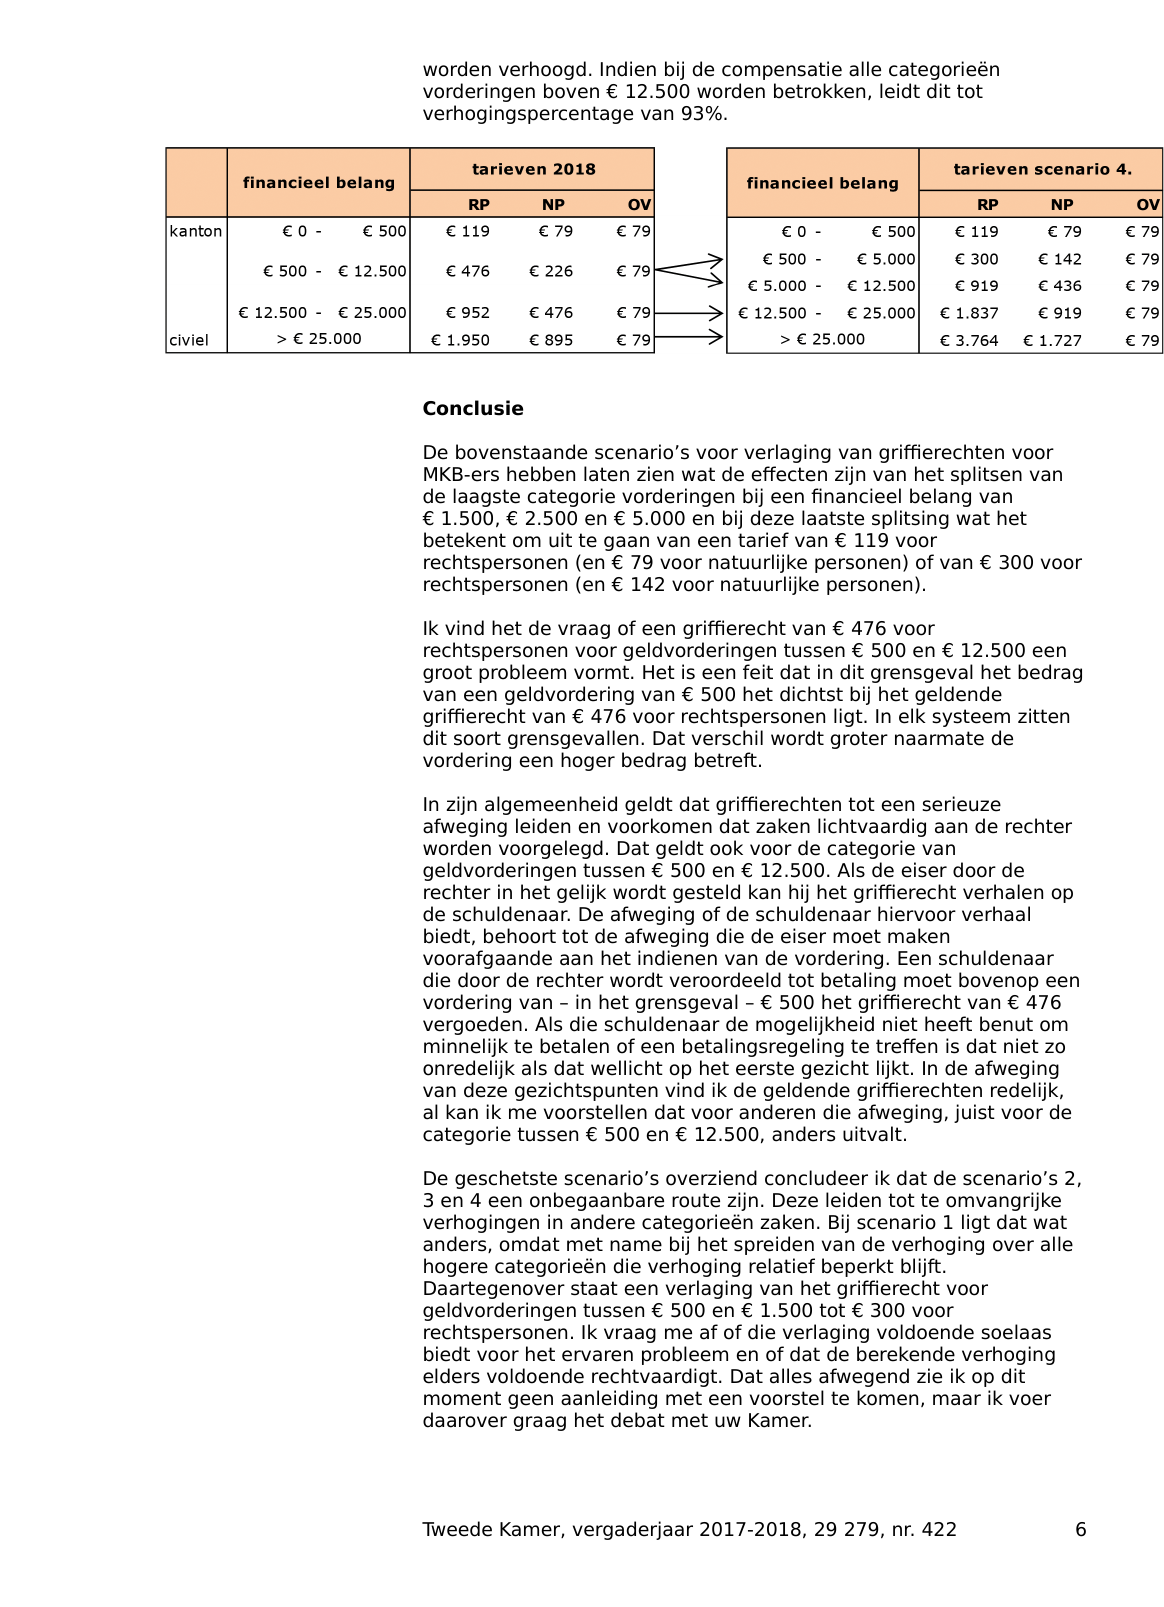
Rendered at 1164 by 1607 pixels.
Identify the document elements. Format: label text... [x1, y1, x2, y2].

text worden verhoogd. Indien bij de compensatie alle categorieën vorderingen boven € 12.500 worden betrokken, leidt dit tot verhogingspercentage van 93%. [422, 59, 1087, 125]
picture [165, 147, 1164, 354]
text Ik vind het de vraag of een griffierecht van € 476 voor rechtspersonen voor geldvorderingen tussen € 500 en € 12.500 een groot probleem vormt. Het is een feit dat in dit grensgeval het bedrag van een geldvordering van € 500 het dichtst bij het geldende griffierecht van € 476 voor rechtspersonen ligt. In elk systeem zitten dit soort grensgevallen. Dat verschil wordt groter naarmate de vordering een hoger bedrag betreft. [422, 618, 1087, 772]
text In zijn algemeenheid geldt dat griffierechten tot een serieuze afweging leiden en voorkomen dat zaken lichtvaardig aan de rechter worden voorgelegd. Dat geldt ook voor de categorie van geldvorderingen tussen € 500 en € 12.500. Als de eiser door de rechter in het gelijk wordt gesteld kan hij het griffierecht verhalen op de schuldenaar. De afweging of de schuldenaar hiervoor verhaal biedt, behoort tot de afweging die de eiser moet maken voorafgaande aan het indienen van de vordering. Een schuldenaar die door de rechter wordt veroordeeld tot betaling moet bovenop een vordering van – in het grensgeval – € 500 het griffierecht van € 476 vergoeden. Als die schuldenaar de mogelijkheid niet heeft benut om minnelijk te betalen of een betalingsregeling te treffen is dat niet zo onredelijk als dat wellicht op het eerste gezicht lijkt. In de afweging van deze gezichtspunten vind ik de geldende griffierechten redelijk, al kan ik me voorstellen dat voor anderen die afweging, juist voor de categorie tussen € 500 en € 12.500, anders uitvalt. [422, 794, 1087, 1146]
text De geschetste scenario’s overziend concludeer ik dat de scenario’s 2, 3 en 4 een onbegaanbare route zijn. Deze leiden tot te omvangrijke verhogingen in andere categorieën zaken. Bij scenario 1 ligt dat wat anders, omdat met name bij het spreiden van de verhoging over alle hogere categorieën die verhoging relatief beperkt blijft. Daartegenover staat een verlaging van het griffierecht voor geldvorderingen tussen € 500 en € 1.500 tot € 300 voor rechtspersonen. Ik vraag me af of die verlaging voldoende soelaas biedt voor het ervaren probleem en of dat de berekende verhoging elders voldoende rechtvaardigt. Dat alles afwegend zie ik op dit moment geen aanleiding met een voorstel te komen, maar ik voer daarover graag het debat met uw Kamer. [422, 1168, 1087, 1432]
text De bovenstaande scenario’s voor verlaging van griffierechten voor MKB-ers hebben laten zien wat de effecten zijn van het splitsen van de laagste categorie vorderingen bij een financieel belang van € 1.500, € 2.500 en € 5.000 en bij deze laatste splitsing wat het betekent om uit te gaan van een tarief van € 119 voor rechtspersonen (en € 79 voor natuurlijke personen) of van € 300 voor rechtspersonen (en € 142 voor natuurlijke personen). [422, 442, 1087, 596]
subtitle Conclusie [422, 398, 1087, 420]
